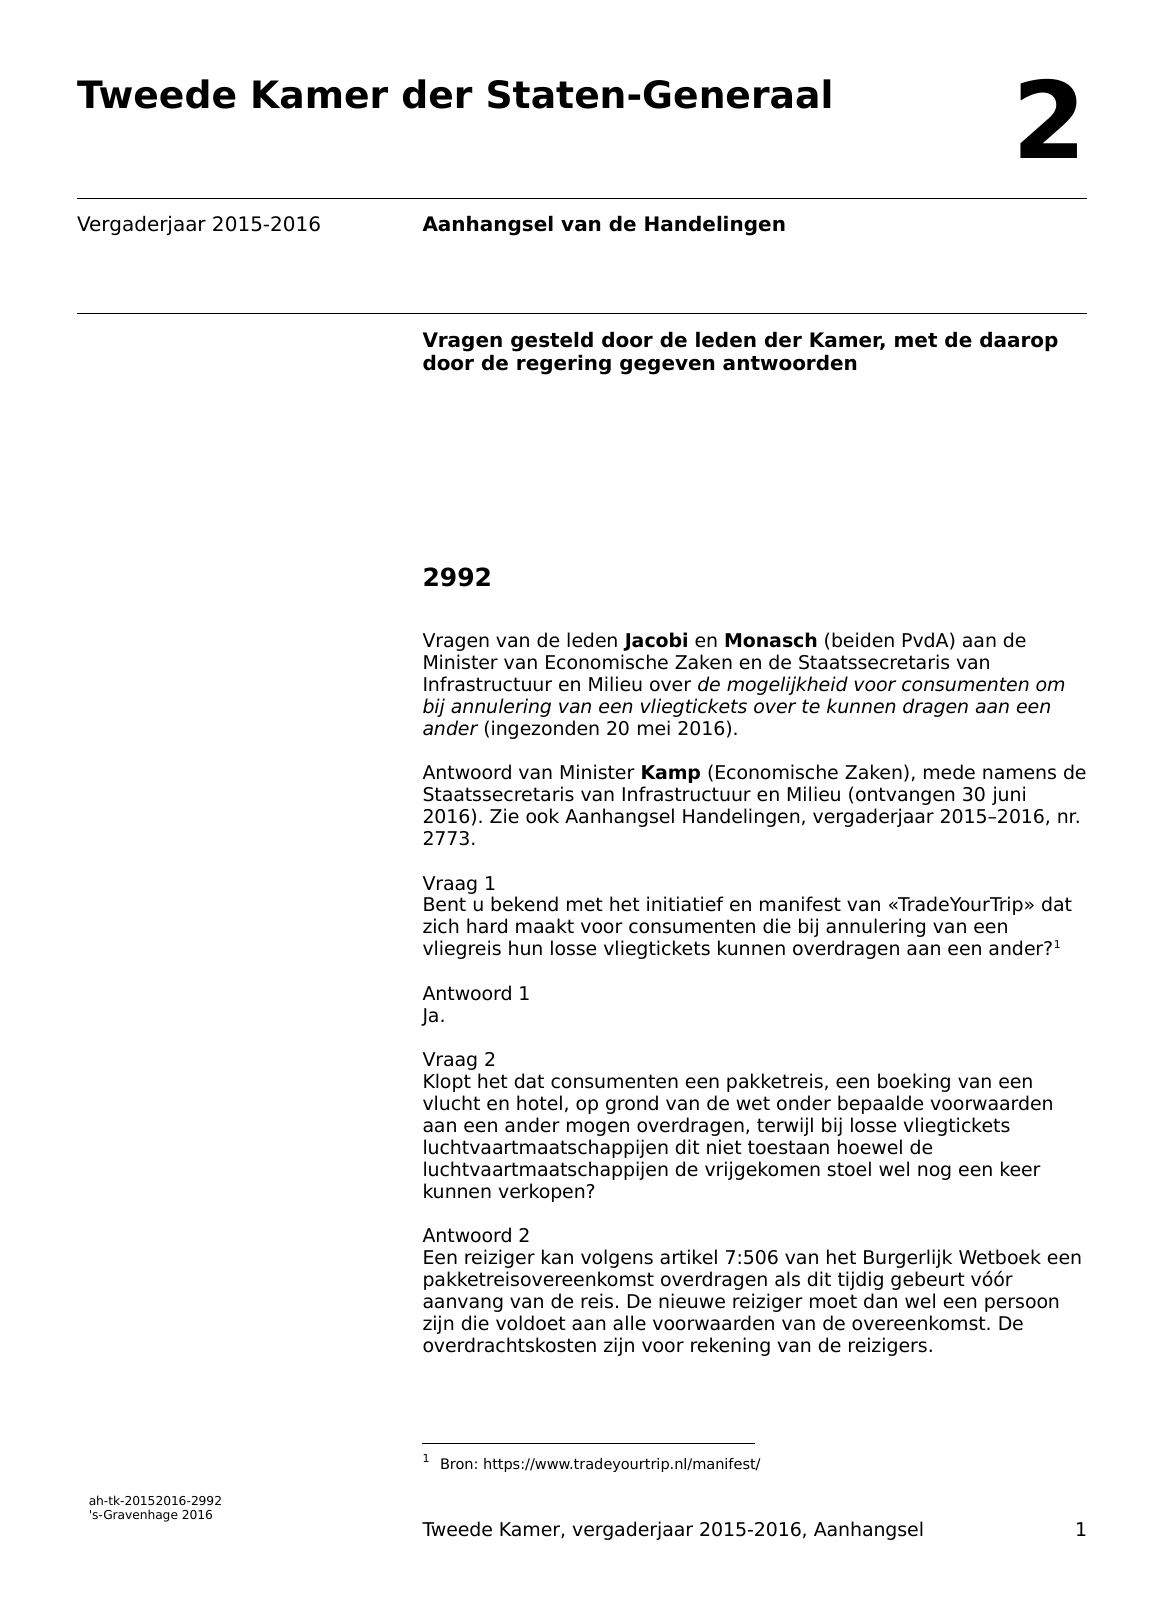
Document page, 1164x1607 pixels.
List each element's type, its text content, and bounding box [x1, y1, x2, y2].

text Vraag 2 [422, 1049, 1087, 1071]
table_cell [77, 314, 422, 375]
text Antwoord 2 [422, 1225, 1087, 1247]
table_header Tweede Kamer der Staten-Generaal [77, 59, 886, 198]
table_cell Aanhangsel van de Handelingen [422, 199, 1087, 313]
text Vragen van de leden Jacobi en Monasch (beiden PvdA) aan de Minister van Economische Zaken en de Staatssecretaris van Infrastructuur en Milieu over de mogelijkheid voor consumenten om bij annulering van een vliegtickets over te kunnen dragen aan een ander (ingezonden 20 mei 2016). [422, 630, 1087, 740]
text Antwoord van Minister Kamp (Economische Zaken), mede namens de Staatssecretaris van Infrastructuur en Milieu (ontvangen 30 juni 2016). Zie ook Aanhangsel Handelingen, vergaderjaar 2015–2016, nr. 2773. [422, 762, 1087, 850]
table_cell Vragen gesteld door de leden der Kamer, met de daarop door de regering gegeven antwoorden [422, 314, 1087, 375]
text Klopt het dat consumenten een pakketreis, een boeking van een vlucht en hotel, op grond van de wet onder bepaalde voorwaarden aan een ander mogen overdragen, terwijl bij losse vliegtickets luchtvaartmaatschappijen dit niet toestaan hoewel de luchtvaartmaatschappijen de vrijgekomen stoel wel nog een keer kunnen verkopen? [422, 1071, 1087, 1202]
table_header 2 [886, 59, 1087, 198]
text Een reiziger kan volgens artikel 7:506 van het Burgerlijk Wetboek een pakketreisovereenkomst overdragen als dit tijdig gebeurt vóór aanvang van de reis. De nieuwe reiziger moet dan wel een persoon zijn die voldoet aan alle voorwaarden van de overeenkomst. De overdrachtskosten zijn voor rekening van de reizigers. [422, 1247, 1087, 1357]
text Ja. [422, 1004, 1087, 1026]
text 's-Gravenhage 2016 [88, 1508, 323, 1522]
text Bent u bekend met het initiatief en manifest van «TradeYourTrip» dat zich hard maakt voor consumenten die bij annulering van een vliegreis hun losse vliegtickets kunnen overdragen aan een ander? [422, 894, 1087, 960]
text Vraag 1 [422, 872, 1087, 894]
text Bron: https://www.tradeyourtrip.nl/manifest/ [422, 1452, 1087, 1474]
text ah-tk-20152016-2992 [88, 1494, 323, 1508]
text Antwoord 1 [422, 982, 1087, 1004]
table_cell Vergaderjaar 2015-2016 [77, 199, 422, 313]
text 2992 [422, 563, 1087, 592]
